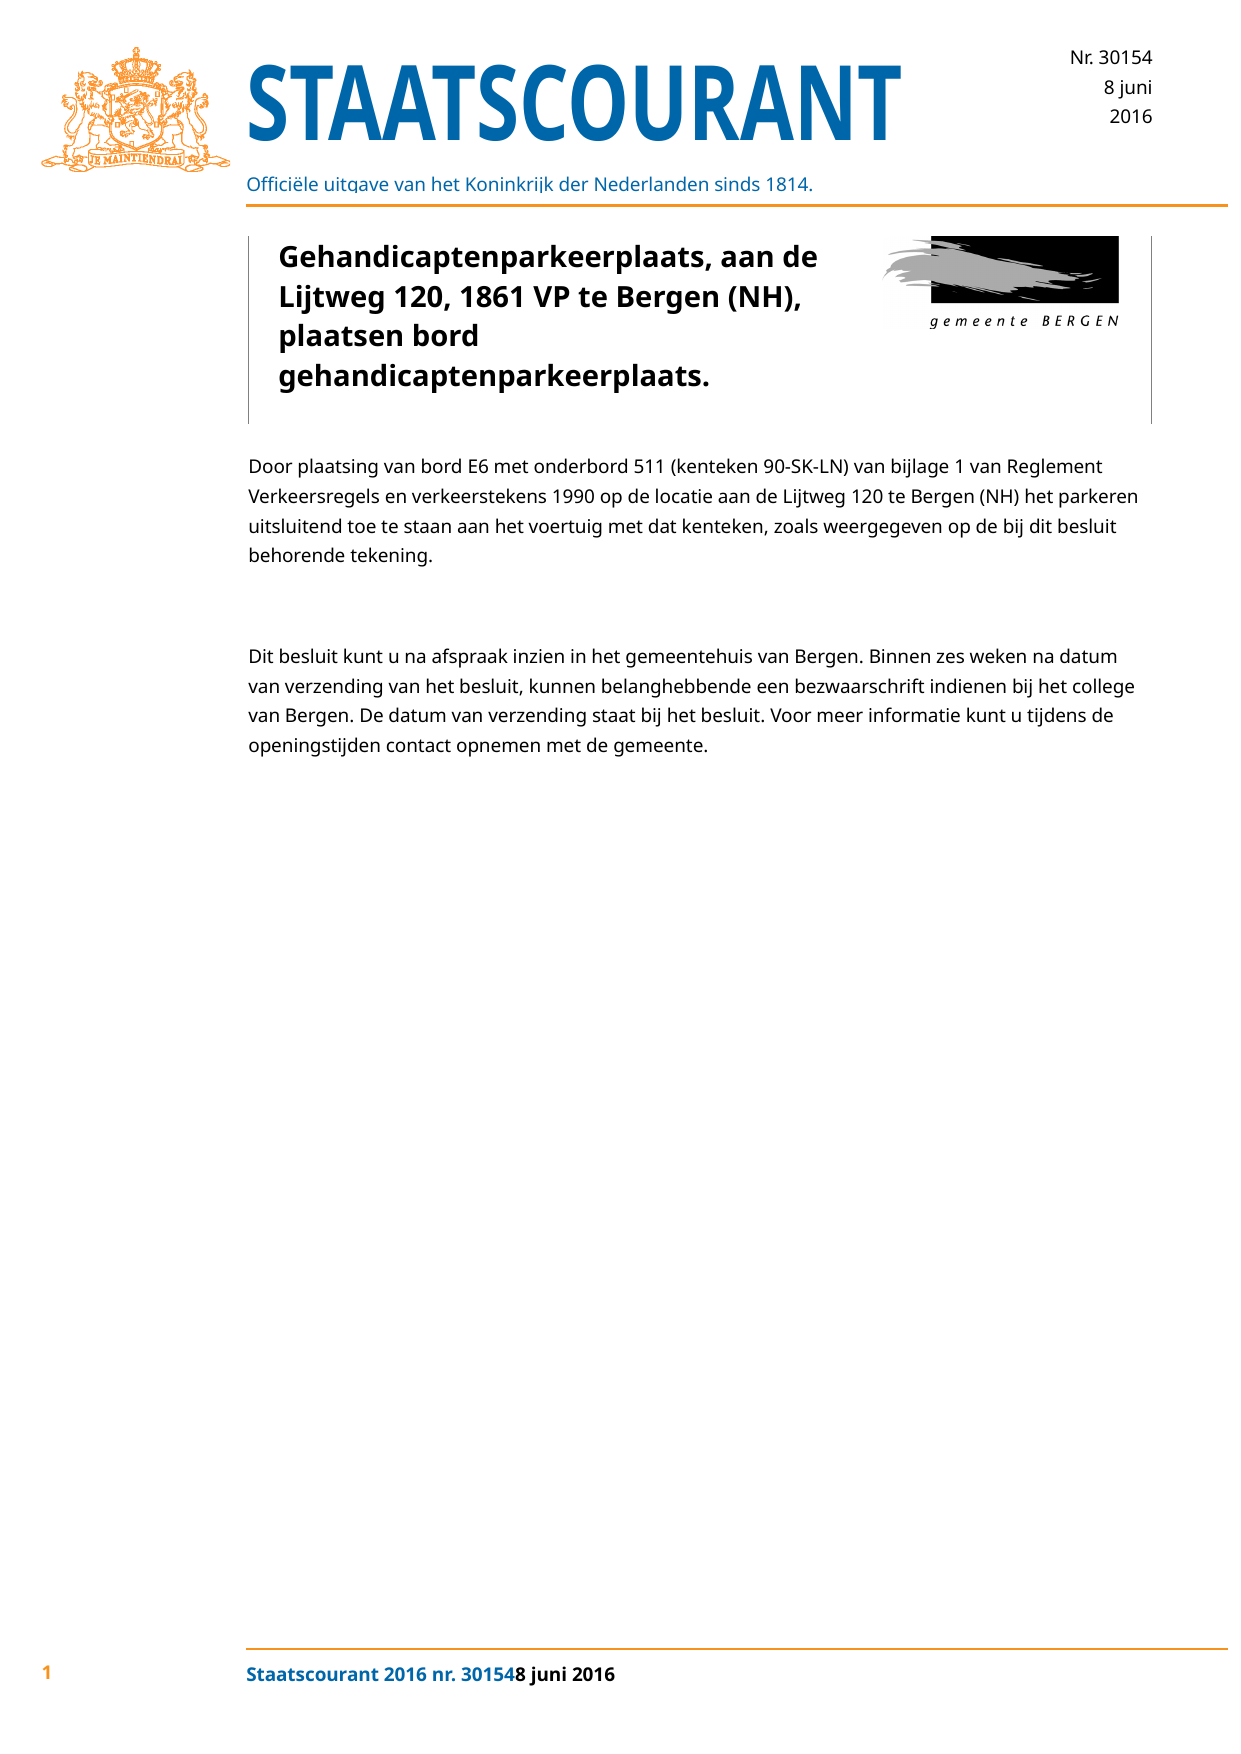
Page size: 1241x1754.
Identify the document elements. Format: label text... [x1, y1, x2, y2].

table_header Gehandicaptenparkeerplaats, aan de Lijtweg 120, 1861 VP te Bergen (NH), plaatsen bord gehandicaptenparkeerplaats. [249, 236, 850, 424]
picture [41, 47, 231, 172]
table_header [850, 236, 1151, 424]
text Door plaatsing van bord E6 met onderbord 511 (kenteken 90-SK-LN) van bijlage 1 van Reglement Verkeersregels en verkeerstekens 1990 op de locatie aan de Lijtweg 120 te Bergen (NH) het parkeren uitsluitend toe te staan aan het voertuig met dat kenteken, zoals weergegeven op de bij dit besluit behorende tekening. [248, 454, 1152, 568]
text Dit besluit kunt u na afspraak inzien in het gemeentehuis van Bergen. Binnen zes weken na datum van verzending van het besluit, kunnen belanghebbende een bezwaarschrift indienen bij het college van Bergen. De datum van verzending staat bij het besluit. Voor meer informatie kunt u tijdens de openingstijden contact opnemen met de gemeente. [248, 643, 1152, 758]
picture [882, 236, 1119, 329]
